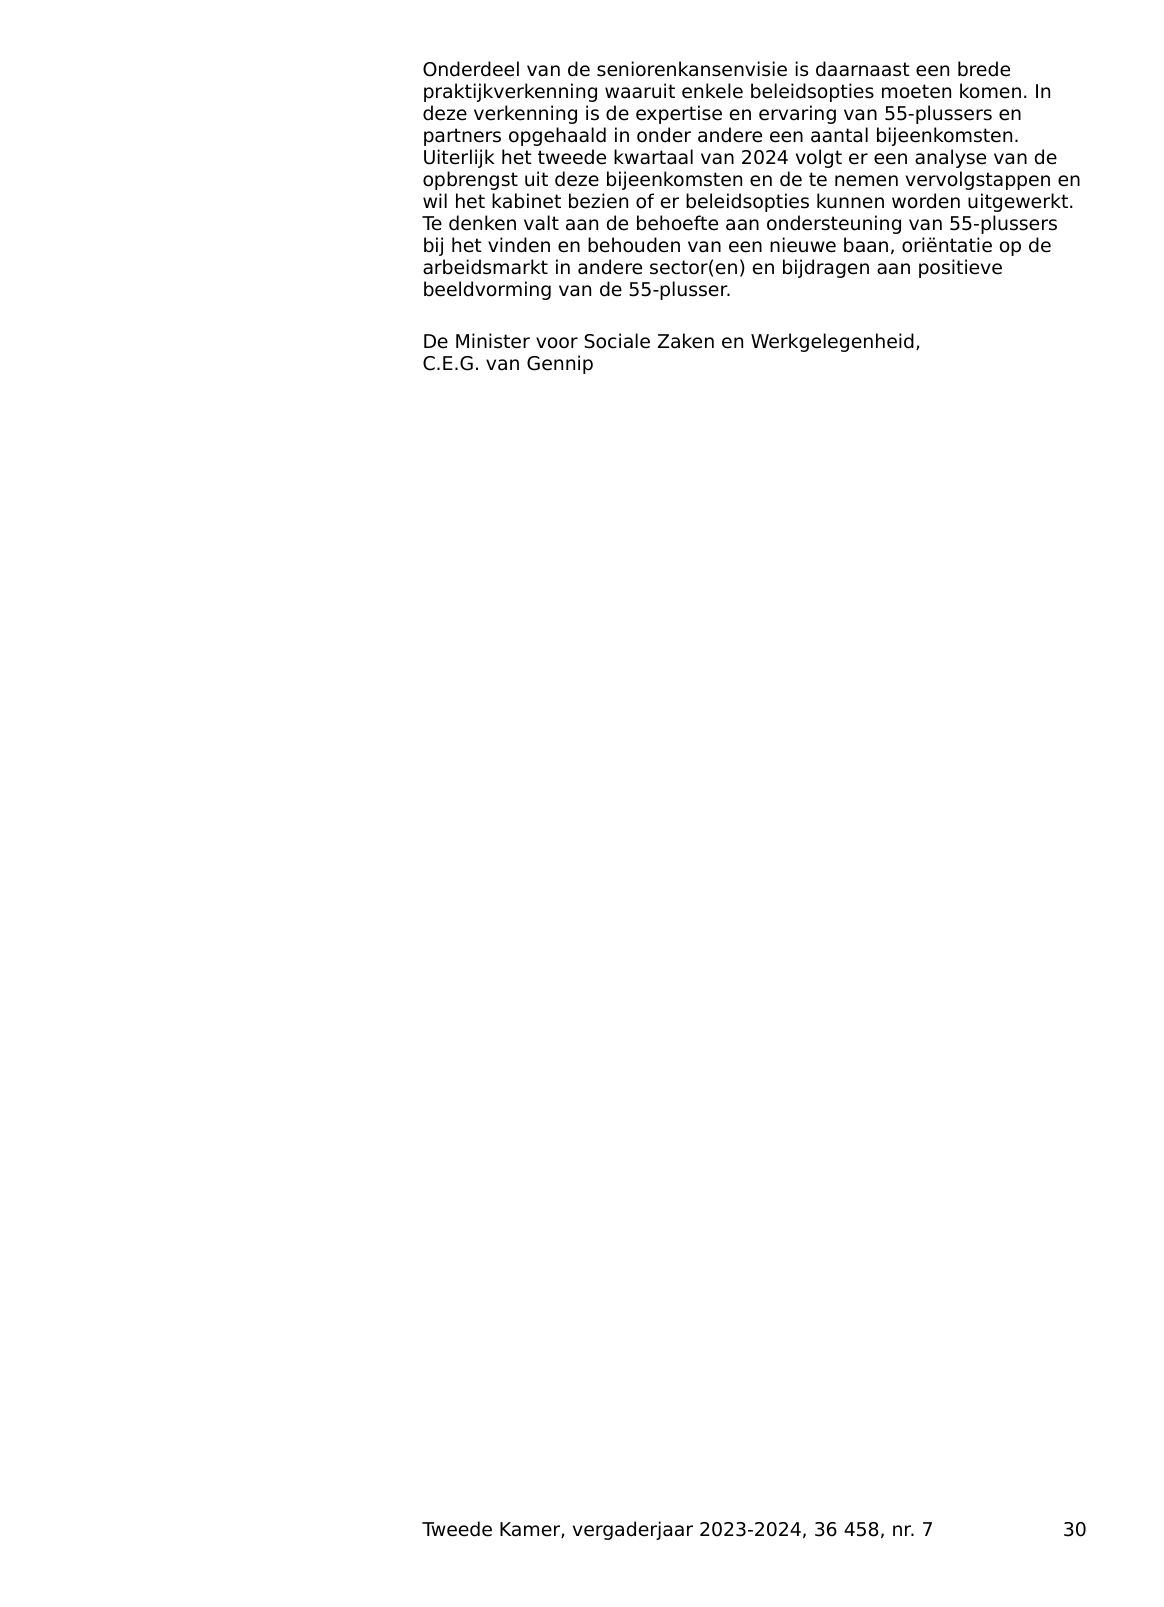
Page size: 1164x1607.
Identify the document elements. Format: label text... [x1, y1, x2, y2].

text Onderdeel van de seniorenkansenvisie is daarnaast een brede praktijkverkenning waaruit enkele beleidsopties moeten komen. In deze verkenning is de expertise en ervaring van 55-plussers en partners opgehaald in onder andere een aantal bijeenkomsten. Uiterlijk het tweede kwartaal van 2024 volgt er een analyse van de opbrengst uit deze bijeenkomsten en de te nemen vervolgstappen en wil het kabinet bezien of er beleidsopties kunnen worden uitgewerkt. Te denken valt aan de behoefte aan ondersteuning van 55-plussers bij het vinden en behouden van een nieuwe baan, oriëntatie op de arbeidsmarkt in andere sector(en) en bijdragen aan positieve beeldvorming van de 55-plusser. [422, 59, 1087, 301]
text De Minister voor Sociale Zaken en Werkgelegenheid, C.E.G. van Gennip [422, 331, 1087, 375]
